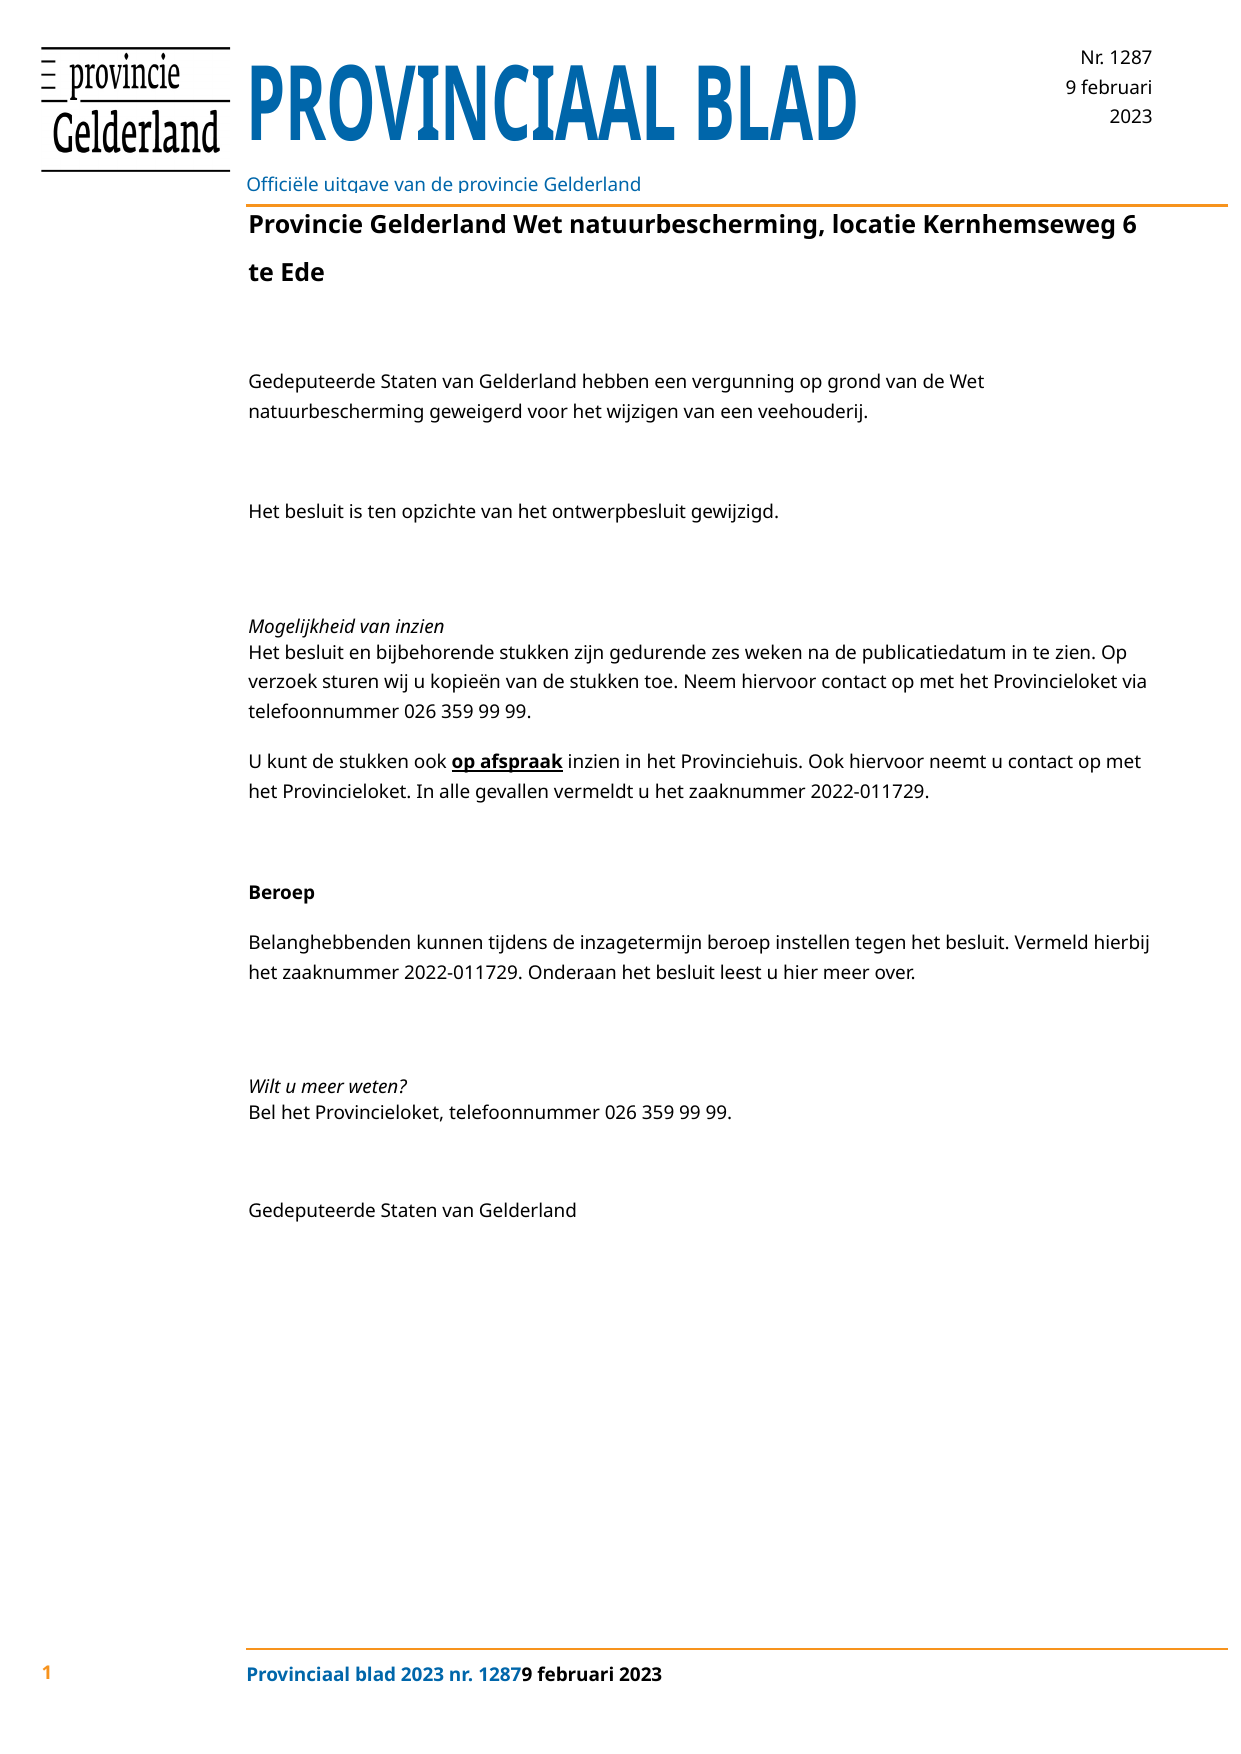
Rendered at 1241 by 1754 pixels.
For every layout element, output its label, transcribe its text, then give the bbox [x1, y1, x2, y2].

text Belanghebbenden kunnen tijdens de inzagetermijn beroep instellen tegen het besluit. Vermeld hierbij het zaaknummer 2022-011729. Onderaan het besluit leest u hier meer over. [248, 929, 1152, 984]
text Mogelijkheid van inzien [248, 613, 1152, 639]
text Het besluit en bijbehorende stukken zijn gedurende zes weken na de publicatiedatum in te zien. Op verzoek sturen wij u kopieën van de stukken toe. Neem hiervoor contact op met het Provincieloket via telefoonnummer 026 359 99 99. [248, 639, 1152, 724]
picture [41, 47, 231, 172]
text Het besluit is ten opzichte van het ontwerpbesluit gewijzigd. [248, 499, 1152, 524]
text Beroep [248, 879, 1152, 904]
text Gedeputeerde Staten van Gelderland [248, 1197, 1152, 1223]
text U kunt de stukken ook op afspraak inzien in het Provinciehuis. Ook hiervoor neemt u contact op met het Provincieloket. In alle gevallen vermeldt u het zaaknummer 2022-011729. [248, 748, 1152, 804]
text Gedeputeerde Staten van Gelderland hebben een vergunning op grond van de Wet natuurbescherming geweigerd voor het wijzigen van een veehouderij. [248, 368, 1152, 424]
text Wilt u meer weten? [248, 1073, 1152, 1099]
text Provincie Gelderland Wet natuurbescherming, locatie Kernhemseweg 6 te Ede [248, 207, 1152, 288]
text Bel het Provincieloket, telefoonnummer 026 359 99 99. [248, 1099, 1152, 1125]
